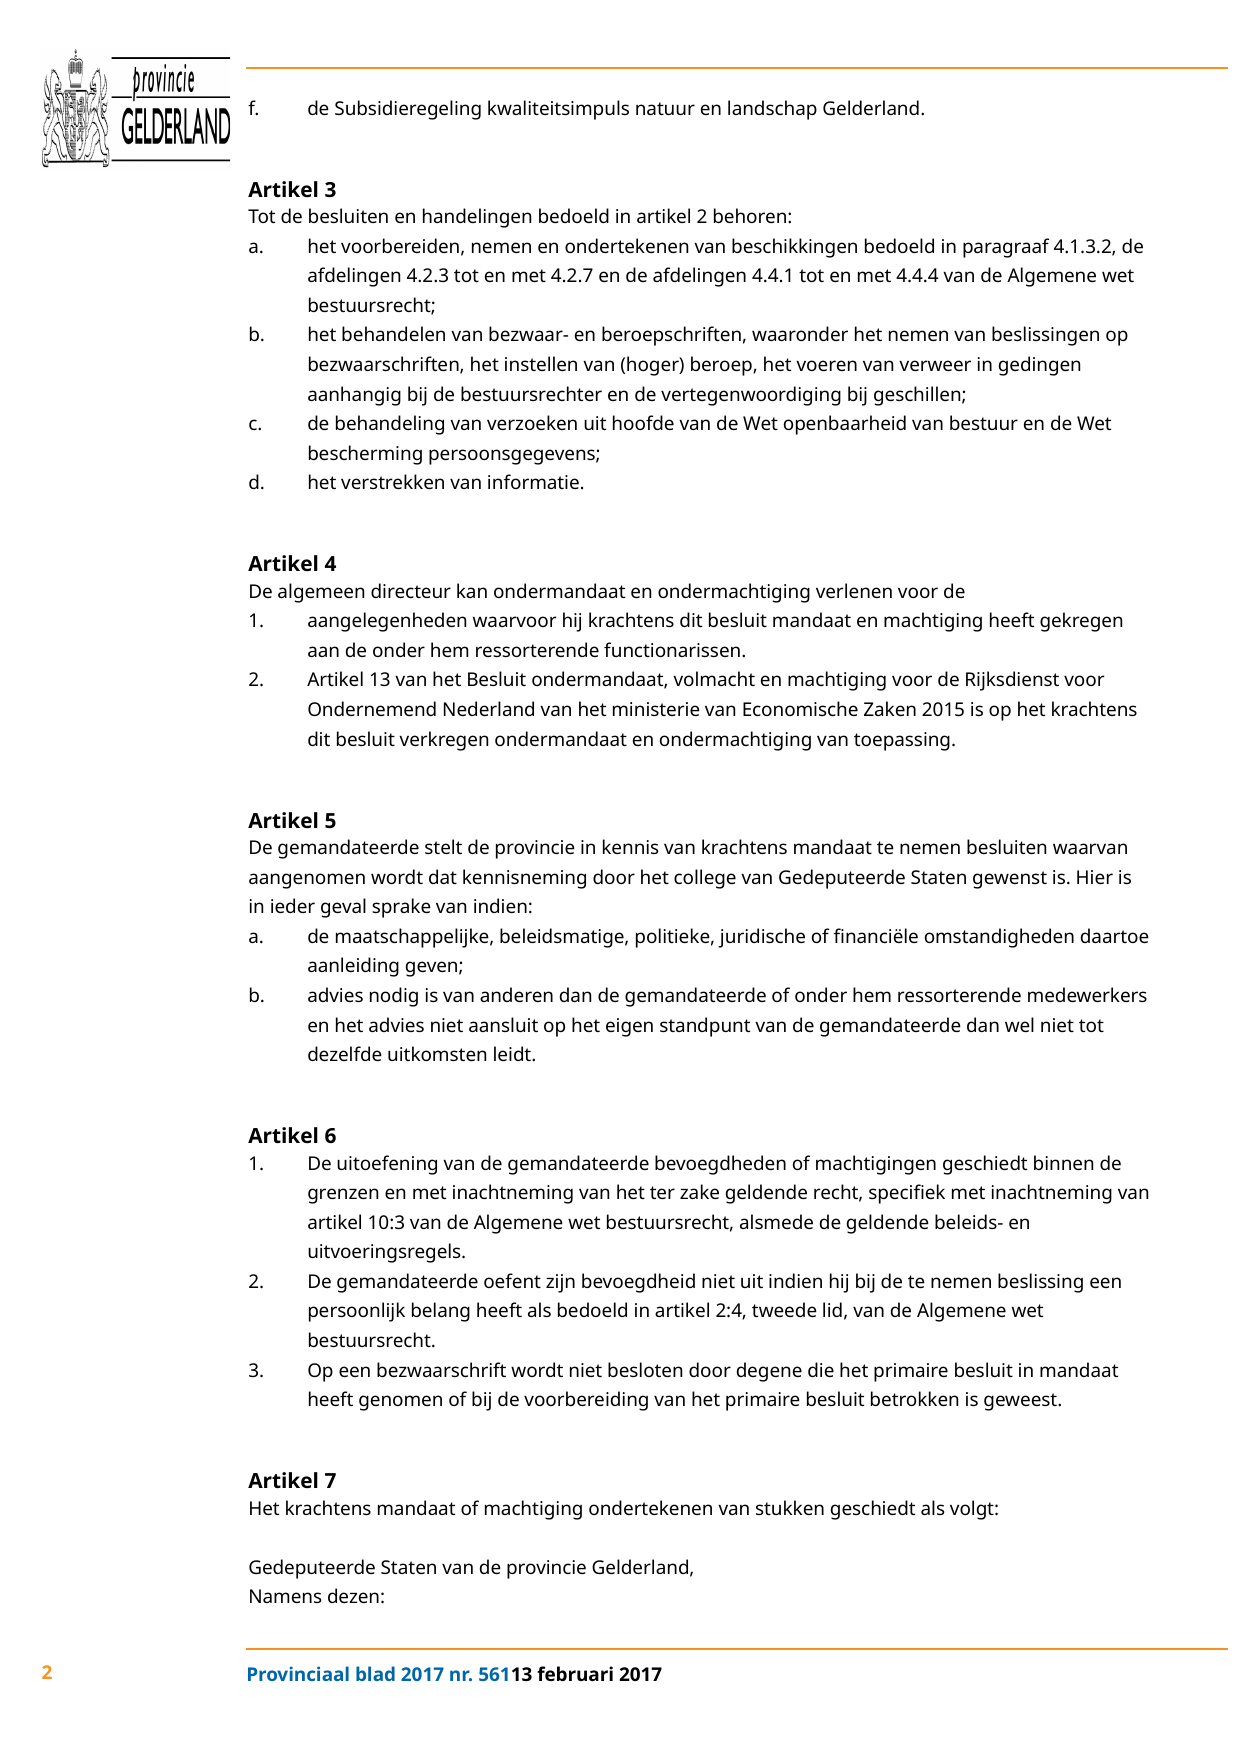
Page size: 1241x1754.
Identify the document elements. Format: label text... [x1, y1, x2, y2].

list Artikel 13 van het Besluit ondermandaat, volmacht en machtiging voor de Rijksdienst voor Ondernemend Nederland van het ministerie van Economische Zaken 2015 is op het krachtens dit besluit verkregen ondermandaat en ondermachtiging van toepassing. [248, 667, 1152, 752]
text Tot de besluiten en handelingen bedoeld in artikel 2 behoren: [248, 203, 1152, 229]
list De uitoefening van de gemandateerde bevoegdheden of machtigingen geschiedt binnen de grenzen en met inachtneming van het ter zake geldende recht, specifiek met inachtneming van artikel 10:3 van de Algemene wet bestuursrecht, alsmede de geldende beleids- en uitvoeringsregels. [248, 1150, 1152, 1264]
text De gemandateerde stelt de provincie in kennis van krachtens mandaat te nemen besluiten waarvan aangenomen wordt dat kennisneming door het college van Gedeputeerde Staten gewenst is. Hier is in ieder geval sprake van indien: [248, 834, 1152, 919]
list De gemandateerde oefent zijn bevoegdheid niet uit indien hij bij de te nemen beslissing een persoonlijk belang heeft als bedoeld in artikel 2:4, tweede lid, van de Algemene wet bestuursrecht. [248, 1268, 1152, 1353]
list aangelegenheden waarvoor hij krachtens dit besluit mandaat en machtiging heeft gekregen aan de onder hem ressorterende functionarissen. [248, 607, 1152, 663]
list het verstrekken van informatie. [248, 469, 1152, 495]
text Artikel 7 [248, 1466, 1152, 1495]
text Namens dezen: [248, 1584, 1152, 1609]
list de Subsidieregeling kwaliteitsimpuls natuur en landschap Gelderland. [248, 95, 1152, 121]
text Het krachtens mandaat of machtiging ondertekenen van stukken geschiedt als volgt: [248, 1495, 1152, 1521]
list de behandeling van verzoeken uit hoofde van de Wet openbaarheid van bestuur en de Wet bescherming persoonsgegevens; [248, 410, 1152, 466]
list het behandelen van bezwaar- en beroepschriften, waaronder het nemen van beslissingen op bezwaarschriften, het instellen van (hoger) beroep, het voeren van verweer in gedingen aanhangig bij de bestuursrechter en de vertegenwoordiging bij geschillen; [248, 322, 1152, 406]
text Artikel 5 [248, 806, 1152, 834]
picture [41, 47, 231, 172]
text Artikel 4 [248, 549, 1152, 578]
list Op een bezwaarschrift wordt niet besloten door degene die het primaire besluit in mandaat heeft genomen of bij de voorbereiding van het primaire besluit betrokken is geweest. [248, 1357, 1152, 1412]
text De algemeen directeur kan ondermandaat en ondermachtiging verlenen voor de [248, 578, 1152, 604]
list de maatschappelijke, beleidsmatige, politieke, juridische of financiële omstandigheden daartoe aanleiding geven; [248, 923, 1152, 978]
text Gedeputeerde Staten van de provincie Gelderland, [248, 1554, 1152, 1580]
text Artikel 6 [248, 1121, 1152, 1150]
list het voorbereiden, nemen en ondertekenen van beschikkingen bedoeld in paragraaf 4.1.3.2, de afdelingen 4.2.3 tot en met 4.2.7 en de afdelingen 4.4.1 tot en met 4.4.4 van de Algemene wet bestuursrecht; [248, 233, 1152, 318]
list advies nodig is van anderen dan de gemandateerde of onder hem ressorterende medewerkers en het advies niet aansluit op het eigen standpunt van de gemandateerde dan wel niet tot dezelfde uitkomsten leidt. [248, 982, 1152, 1067]
text Artikel 3 [248, 175, 1152, 203]
